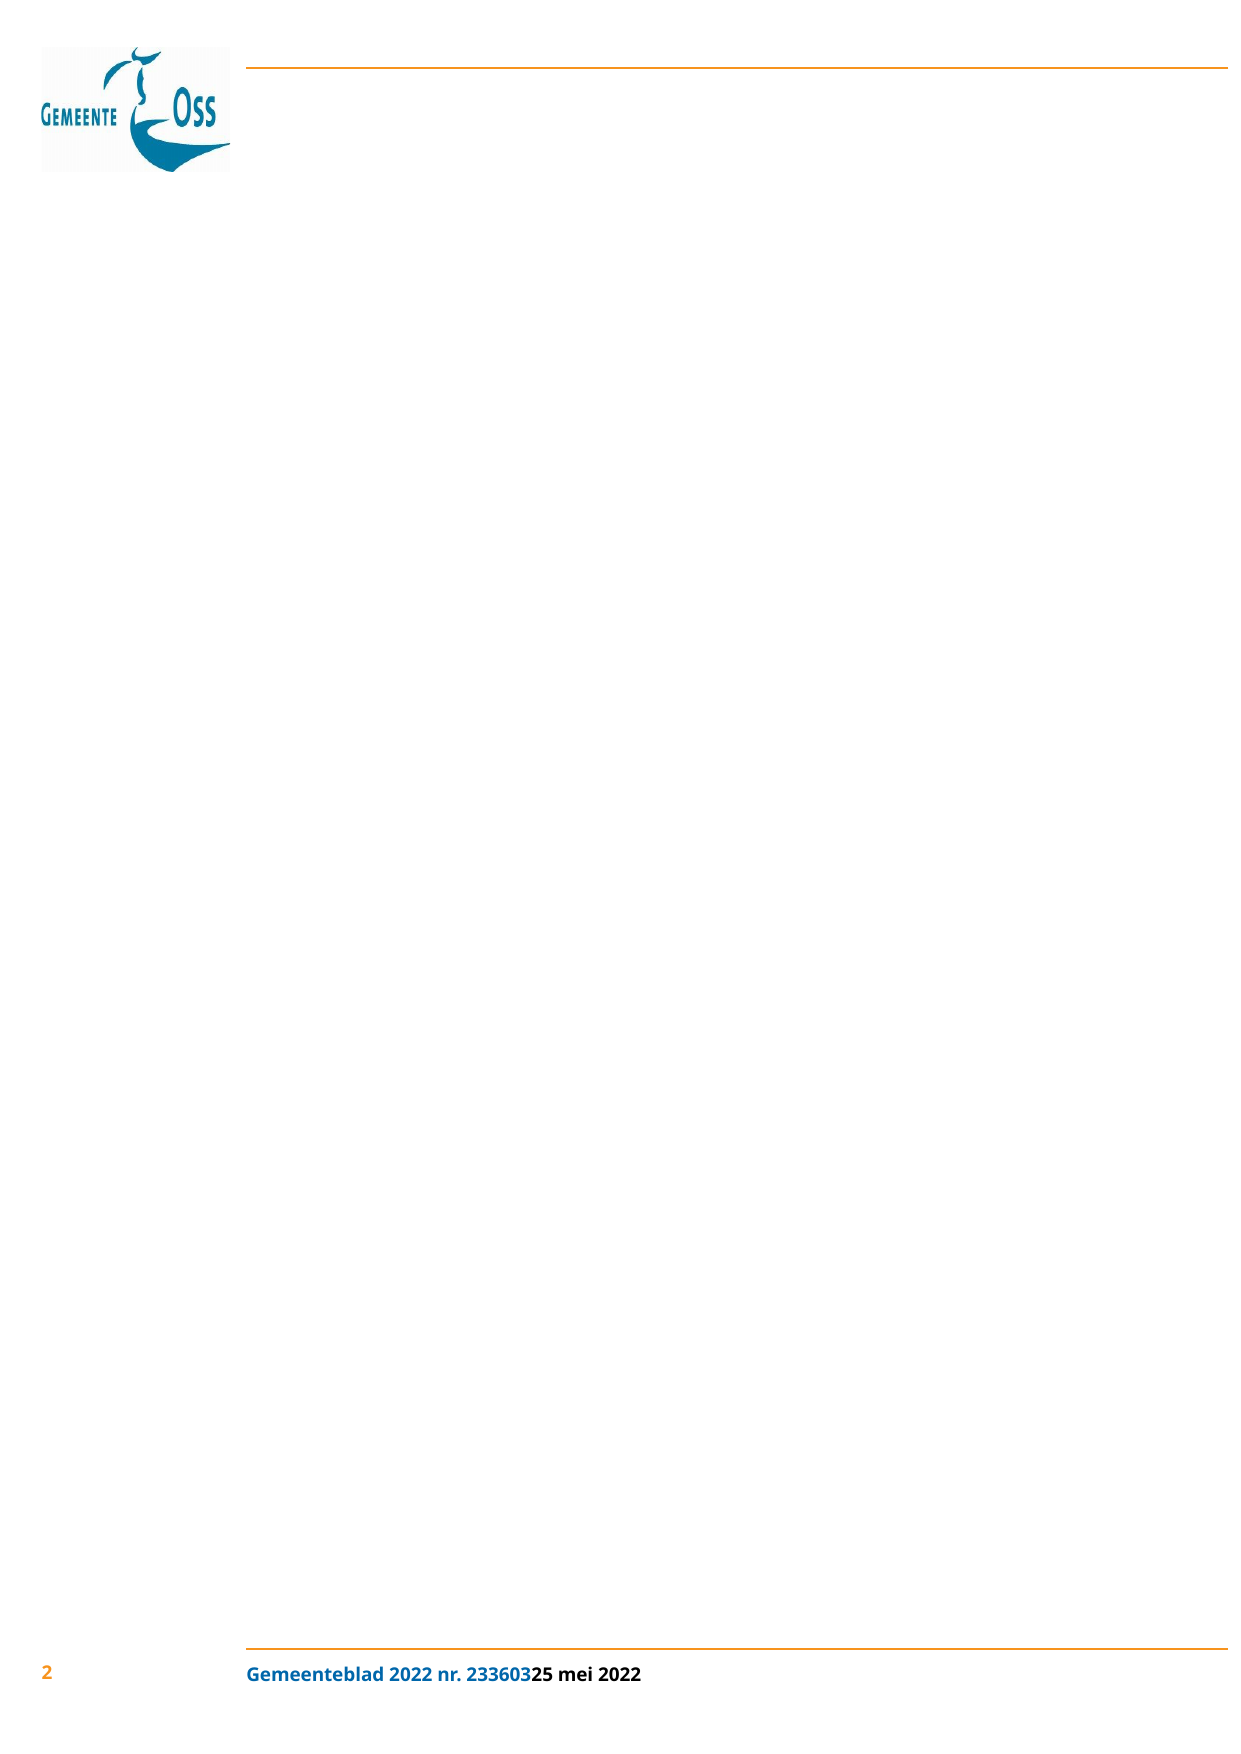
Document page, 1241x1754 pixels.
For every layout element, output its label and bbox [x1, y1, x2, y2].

picture [41, 47, 231, 172]
